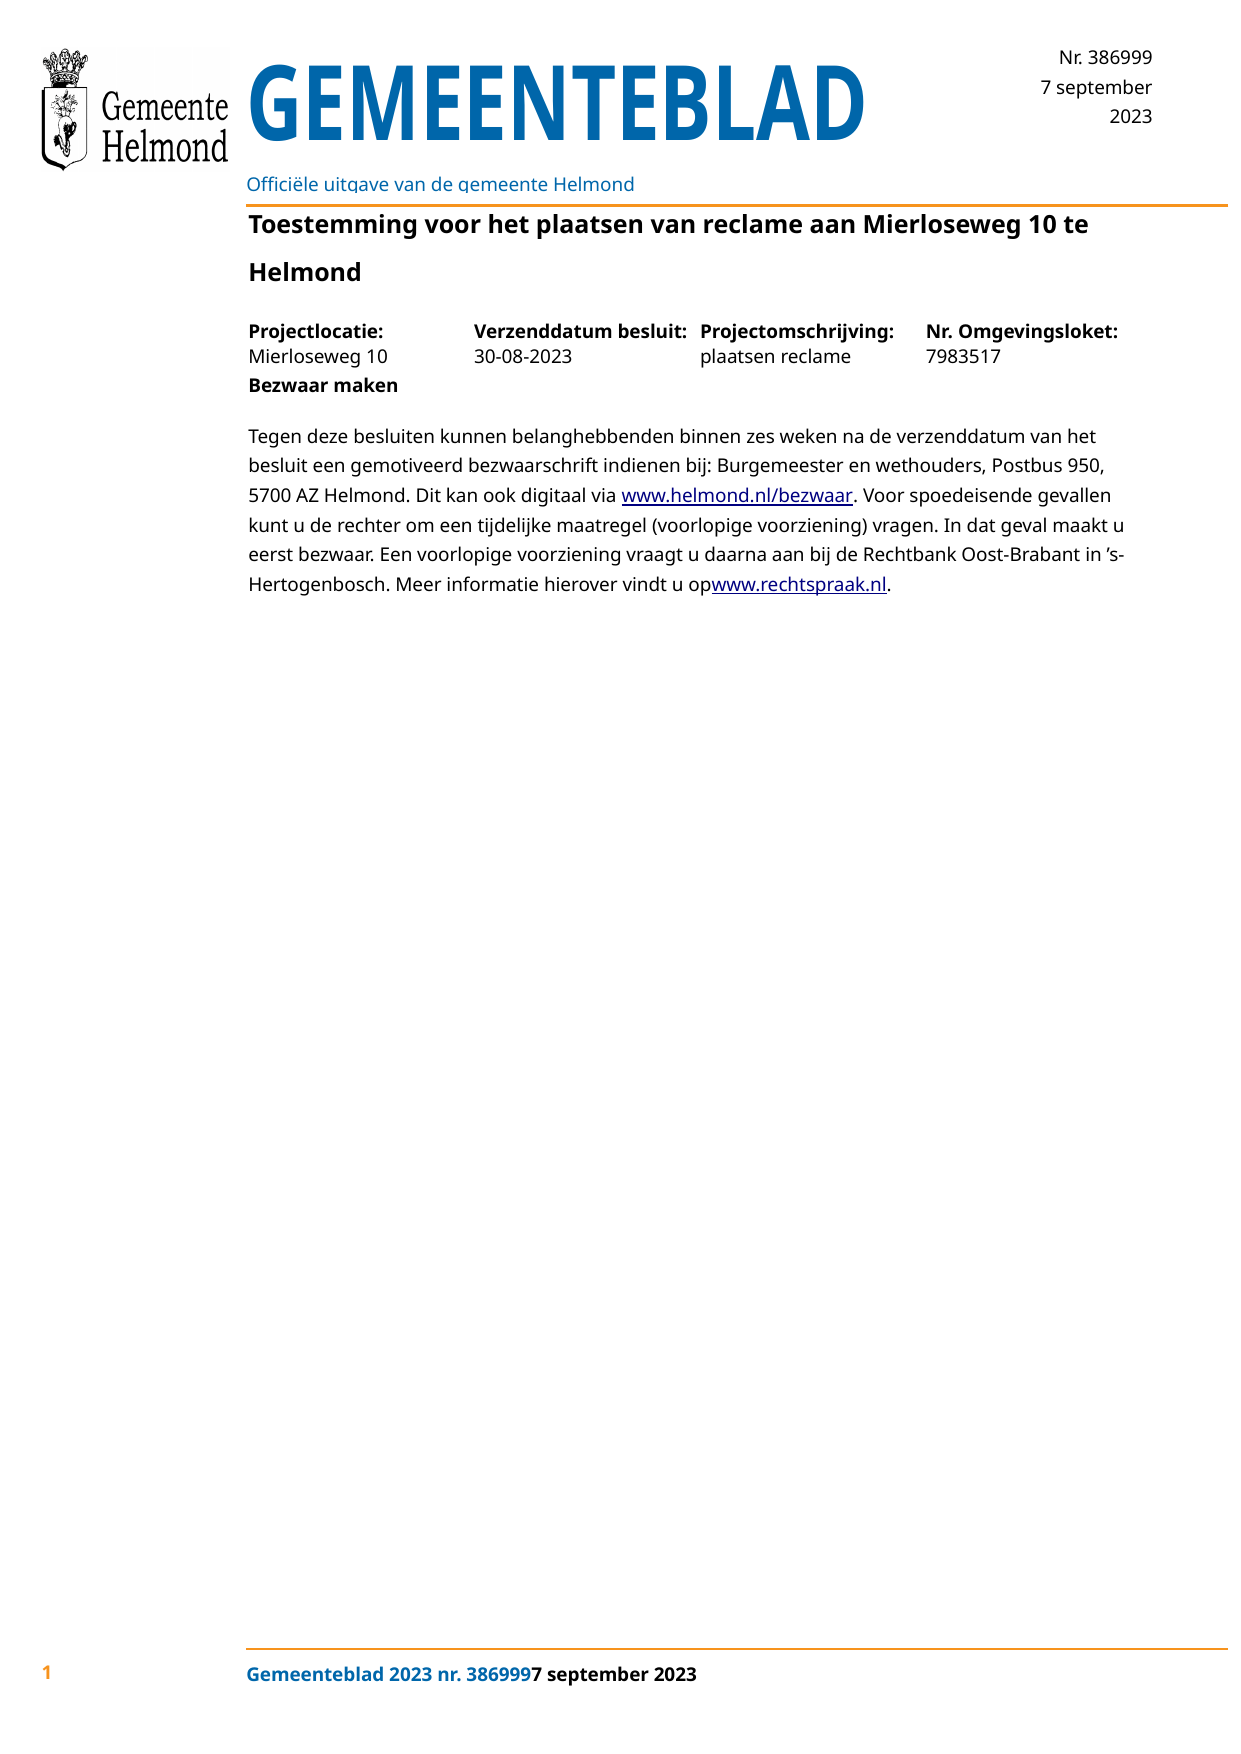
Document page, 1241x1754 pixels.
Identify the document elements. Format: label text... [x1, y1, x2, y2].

text Toestemming voor het plaatsen van reclame aan Mierloseweg 10 te Helmond [248, 207, 1152, 288]
table_header Nr. Omgevingsloket: [926, 318, 1152, 344]
table_header Projectlocatie: [248, 318, 474, 344]
picture [41, 47, 231, 172]
table_header Projectomschrijving: [700, 318, 926, 344]
table_cell 7983517 [926, 344, 1152, 369]
table_cell 30-08-2023 [474, 344, 700, 369]
table_cell plaatsen reclame [700, 344, 926, 369]
text Tegen deze besluiten kunnen belanghebbenden binnen zes weken na de verzenddatum van het besluit een gemotiveerd bezwaarschrift indienen bij: Burgemeester en wethouders, Postbus 950, 5700 AZ Helmond. Dit kan ook digitaal via www.helmond.nl/bezwaar. Voor spoedeisende gevallen kunt u de rechter om een tijdelijke maatregel (voorlopige voorziening) vragen. In dat geval maakt u eerst bezwaar. Een voorlopige voorziening vraagt u daarna aan bij de Rechtbank Oost-Brabant in ’s-Hertogenbosch. Meer informatie hierover vindt u opwww.rechtspraak.nl. [248, 423, 1152, 597]
table_cell Mierloseweg 10 [248, 344, 474, 369]
table_header Verzenddatum besluit: [474, 318, 700, 344]
text Bezwaar maken [248, 373, 1152, 398]
